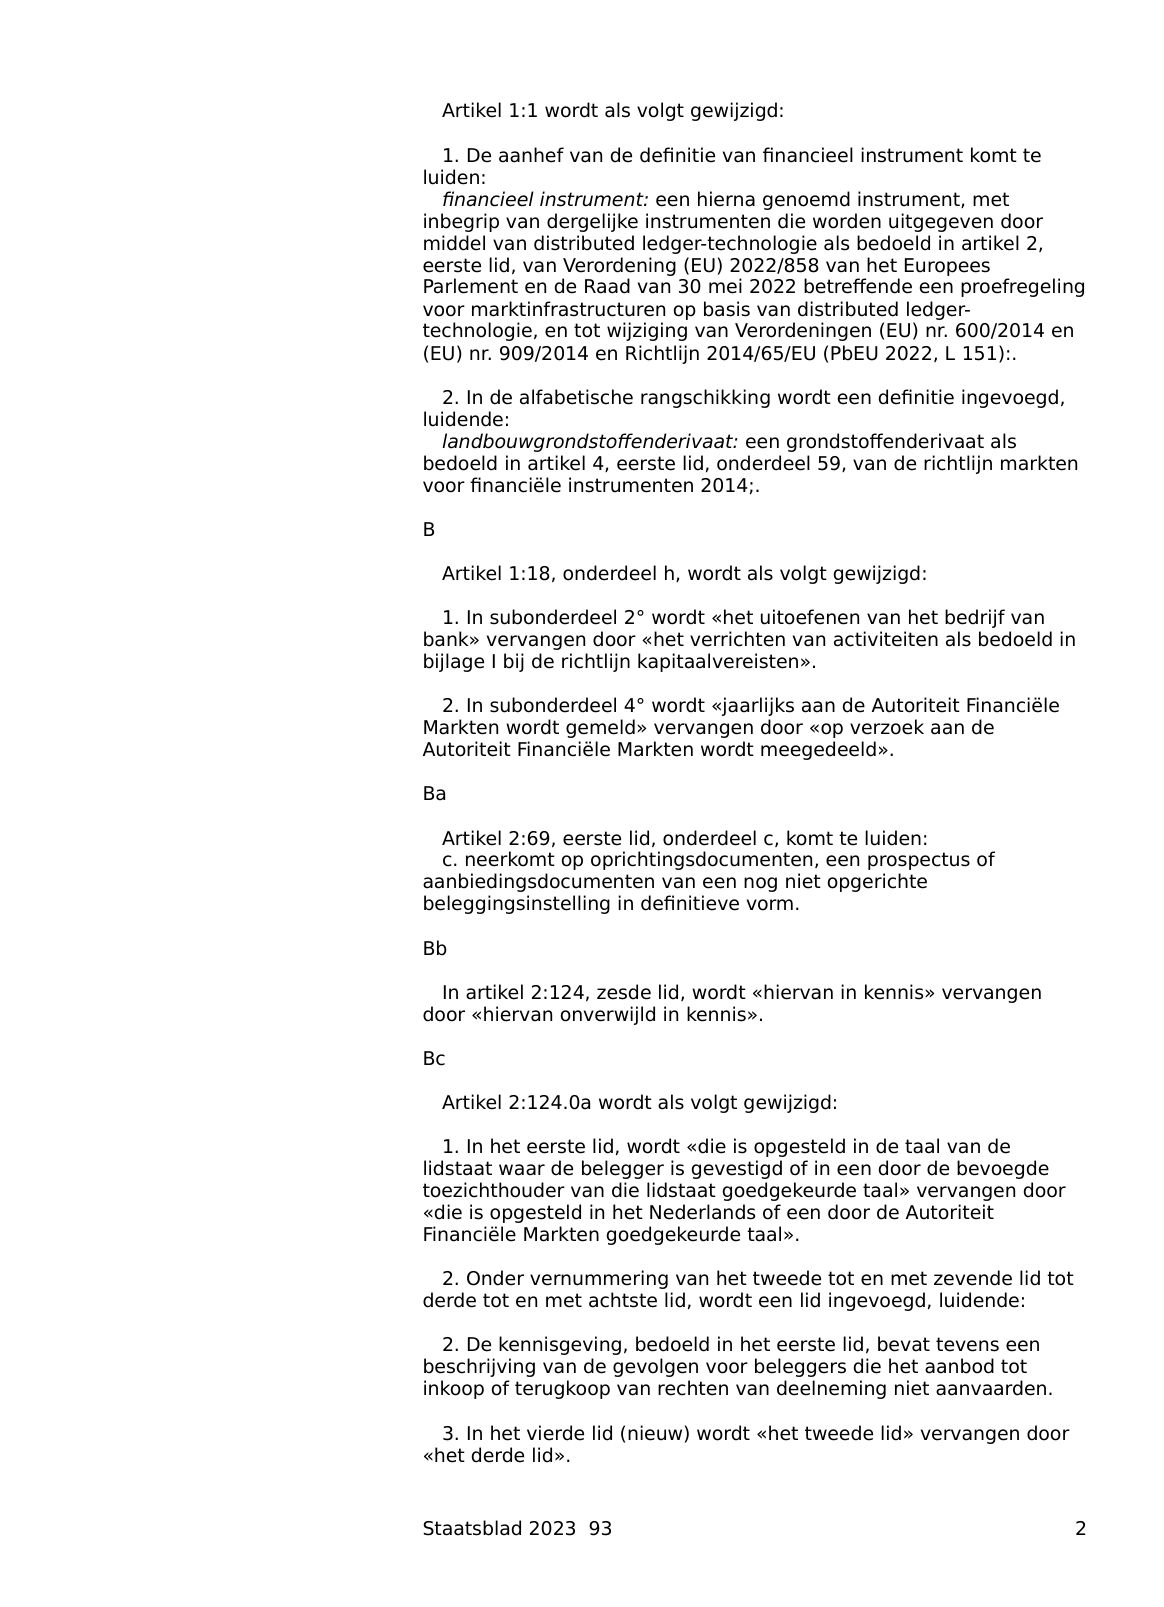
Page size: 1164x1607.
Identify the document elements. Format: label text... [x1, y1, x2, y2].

text Artikel 1:1 wordt als volgt gewijzigd: [422, 100, 1087, 122]
text landbouwgrondstoffenderivaat: een grondstoffenderivaat als bedoeld in artikel 4, eerste lid, onderdeel 59, van de richtlijn markten voor financiële instrumenten 2014;. [422, 431, 1087, 496]
text Bb [422, 937, 1087, 959]
text 2. Onder vernummering van het tweede tot en met zevende lid tot derde tot en met achtste lid, wordt een lid ingevoegd, luidende: [422, 1268, 1087, 1312]
text 1. In het eerste lid, wordt «die is opgesteld in de taal van de lidstaat waar de belegger is gevestigd of in een door de bevoegde toezichthouder van die lidstaat goedgekeurde taal» vervangen door «die is opgesteld in het Nederlands of een door de Autoriteit Financiële Markten goedgekeurde taal». [422, 1136, 1087, 1246]
text 1. In subonderdeel 2° wordt «het uitoefenen van het bedrijf van bank» vervangen door «het verrichten van activiteiten als bedoeld in bijlage I bij de richtlijn kapitaalvereisten». [422, 607, 1087, 673]
text 2. In subonderdeel 4° wordt «jaarlijks aan de Autoriteit Financiële Markten wordt gemeld» vervangen door «op verzoek aan de Autoriteit Financiële Markten wordt meegedeeld». [422, 695, 1087, 761]
text Artikel 2:69, eerste lid, onderdeel c, komt te luiden: [422, 827, 1087, 849]
text 1. De aanhef van de definitie van financieel instrument komt te luiden: [422, 144, 1087, 188]
text Bc [422, 1048, 1087, 1070]
text Artikel 1:18, onderdeel h, wordt als volgt gewijzigd: [422, 563, 1087, 585]
text Ba [422, 783, 1087, 805]
text 2. In de alfabetische rangschikking wordt een definitie ingevoegd, luidende: [422, 387, 1087, 431]
text In artikel 2:124, zesde lid, wordt «hiervan in kennis» vervangen door «hiervan onverwijld in kennis». [422, 982, 1087, 1026]
text c. neerkomt op oprichtingsdocumenten, een prospectus of aanbiedingsdocumenten van een nog niet opgerichte beleggingsinstelling in definitieve vorm. [422, 849, 1087, 915]
text 2. De kennisgeving, bedoeld in het eerste lid, bevat tevens een beschrijving van de gevolgen voor beleggers die het aanbod tot inkoop of terugkoop van rechten van deelneming niet aanvaarden. [422, 1334, 1087, 1400]
text B [422, 519, 1087, 541]
text Artikel 2:124.0a wordt als volgt gewijzigd: [422, 1092, 1087, 1114]
text financieel instrument: een hierna genoemd instrument, met inbegrip van dergelijke instrumenten die worden uitgegeven door middel van distributed ledger-technologie als bedoeld in artikel 2, eerste lid, van Verordening (EU) 2022/858 van het Europees Parlement en de Raad van 30 mei 2022 betreffende een proefregeling voor marktinfrastructuren op basis van distributed ledger-technologie, en tot wijziging van Verordeningen (EU) nr. 600/2014 en (EU) nr. 909/2014 en Richtlijn 2014/65/EU (PbEU 2022, L 151):. [422, 188, 1087, 364]
text 3. In het vierde lid (nieuw) wordt «het tweede lid» vervangen door «het derde lid». [422, 1422, 1087, 1466]
